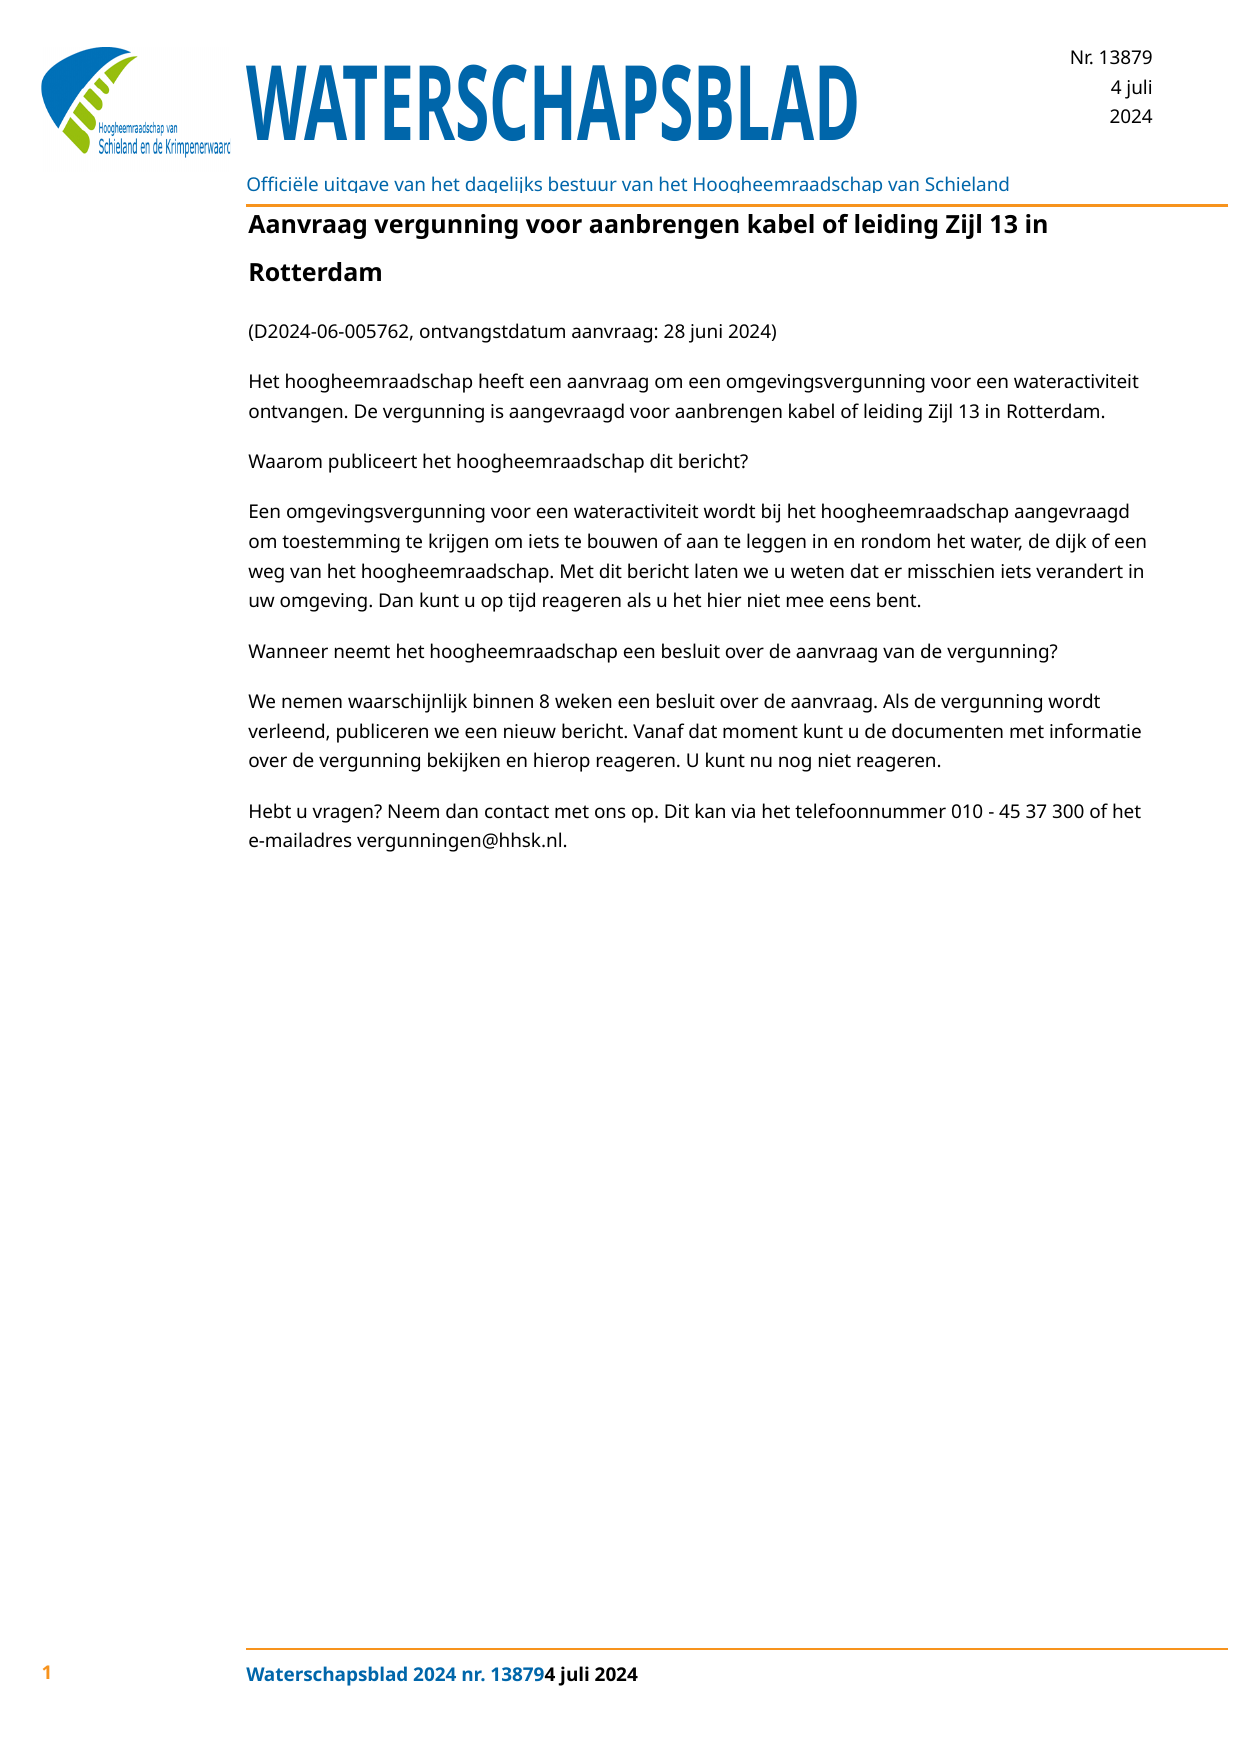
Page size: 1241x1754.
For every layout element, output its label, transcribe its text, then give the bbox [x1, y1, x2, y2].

text Hebt u vragen? Neem dan contact met ons op. Dit kan via het telefoonnummer 010 - 45 37 300 of het e-mailadres vergunningen@hhsk.nl. [248, 798, 1152, 853]
text Aanvraag vergunning voor aanbrengen kabel of leiding Zijl 13 in Rotterdam [248, 207, 1152, 288]
text (D2024-06-005762, ontvangstdatum aanvraag: 28 juni 2024) [248, 318, 1152, 344]
text Waarom publiceert het hoogheemraadschap dit bericht? [248, 448, 1152, 474]
text Het hoogheemraadschap heeft een aanvraag om een omgevingsvergunning voor een wateractiviteit ontvangen. De vergunning is aangevraagd voor aanbrengen kabel of leiding Zijl 13 in Rotterdam. [248, 368, 1152, 424]
text We nemen waarschijnlijk binnen 8 weken een besluit over de aanvraag. Als de vergunning wordt verleend, publiceren we een nieuw bericht. Vanaf dat moment kunt u de documenten met informatie over de vergunning bekijken en hierop reageren. U kunt nu nog niet reageren. [248, 688, 1152, 773]
text Wanneer neemt het hoogheemraadschap een besluit over de aanvraag van de vergunning? [248, 638, 1152, 664]
text Een omgevingsvergunning voor een wateractiviteit wordt bij het hoogheemraadschap aangevraagd om toestemming te krijgen om iets te bouwen of aan te leggen in en rondom het water, de dijk of een weg van het hoogheemraadschap. Met dit bericht laten we u weten dat er misschien iets verandert in uw omgeving. Dan kunt u op tijd reageren als u het hier niet mee eens bent. [248, 499, 1152, 613]
picture [41, 47, 231, 172]
